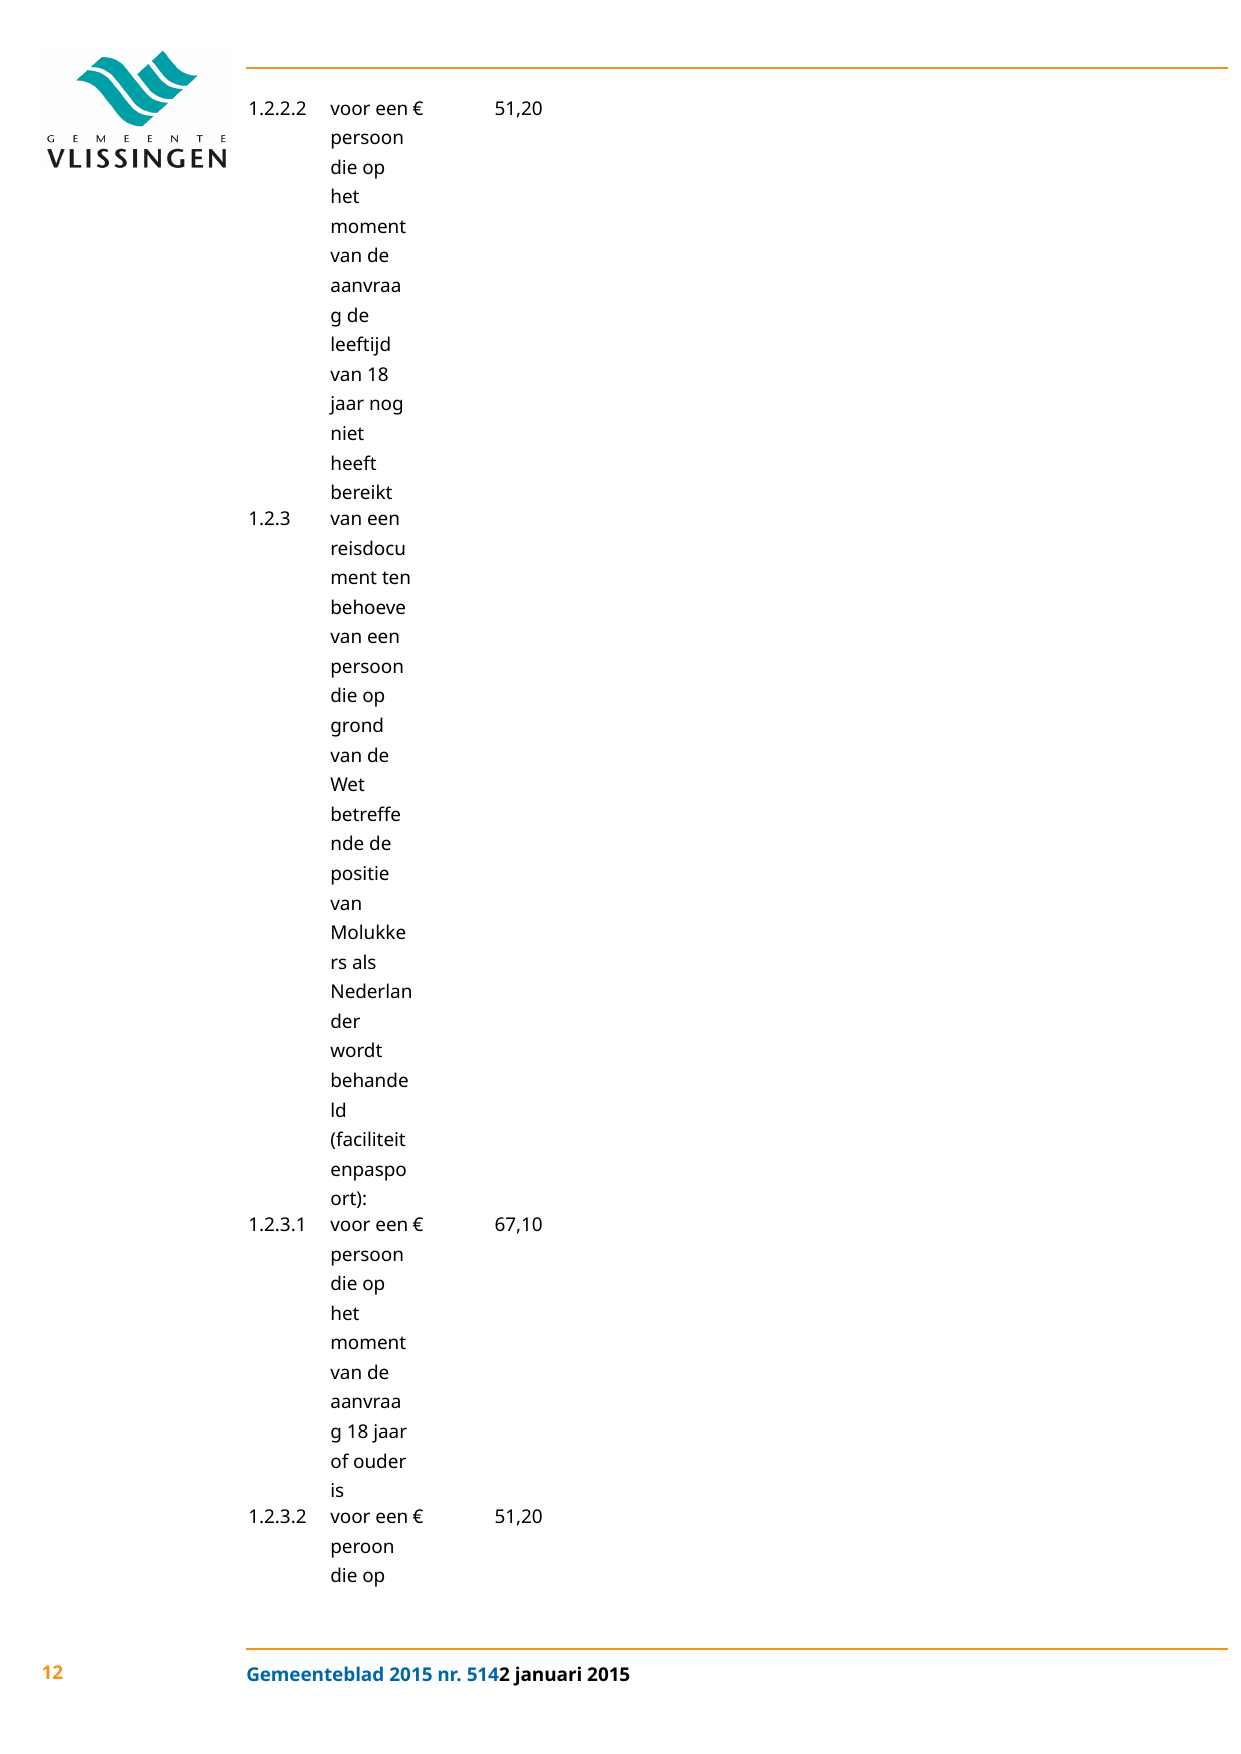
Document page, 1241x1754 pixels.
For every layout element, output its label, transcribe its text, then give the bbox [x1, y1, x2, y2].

table_cell [577, 505, 659, 1211]
table_cell [659, 95, 741, 505]
table_cell [741, 1211, 823, 1503]
table_cell [577, 1503, 659, 1588]
table_cell [494, 505, 577, 1211]
table_cell voor een persoon die op het moment van de aanvraag de leeftijd van 18 jaar nog niet heeft bereikt [330, 95, 412, 505]
table_cell van een reisdocument ten behoeve van een persoon die op grond van de Wet betreffende de positie van Molukkers als Nederlander wordt behandeld (faciliteitenpaspoort): [330, 505, 412, 1211]
table_cell [741, 505, 823, 1211]
table_cell [741, 95, 823, 505]
table_cell [659, 1211, 741, 1503]
table_cell voor een peroon die op [330, 1503, 412, 1588]
table_cell 51,20 [494, 95, 577, 505]
table_cell [987, 505, 1069, 1211]
table_cell [905, 95, 987, 505]
table_cell 1.2.3.2 [248, 1503, 330, 1588]
table_cell [905, 505, 987, 1211]
table_cell [412, 505, 494, 1211]
table_cell [741, 1503, 823, 1588]
table_cell € [412, 95, 494, 505]
table_cell € [412, 1503, 494, 1588]
table_cell [1069, 95, 1152, 505]
table_cell [987, 1503, 1069, 1588]
table_cell [659, 1503, 741, 1588]
table_cell [1069, 1503, 1152, 1588]
table_cell [987, 95, 1069, 505]
table_cell 1.2.3.1 [248, 1211, 330, 1503]
table_cell [577, 95, 659, 505]
table_cell [823, 95, 905, 505]
table_cell [823, 1211, 905, 1503]
table_cell 1.2.2.2 [248, 95, 330, 505]
table_cell [823, 505, 905, 1211]
table_cell 67,10 [494, 1211, 577, 1503]
table_cell [577, 1211, 659, 1503]
table_cell [659, 505, 741, 1211]
table_cell 51,20 [494, 1503, 577, 1588]
table_cell voor een persoon die op het moment van de aanvraag 18 jaar of ouder is [330, 1211, 412, 1503]
table_cell [1069, 1211, 1152, 1503]
picture [41, 47, 231, 172]
table_cell € [412, 1211, 494, 1503]
table_cell [1069, 505, 1152, 1211]
table_cell 1.2.3 [248, 505, 330, 1211]
table_cell [823, 1503, 905, 1588]
table_cell [905, 1503, 987, 1588]
table_cell [905, 1211, 987, 1503]
table_cell [987, 1211, 1069, 1503]
